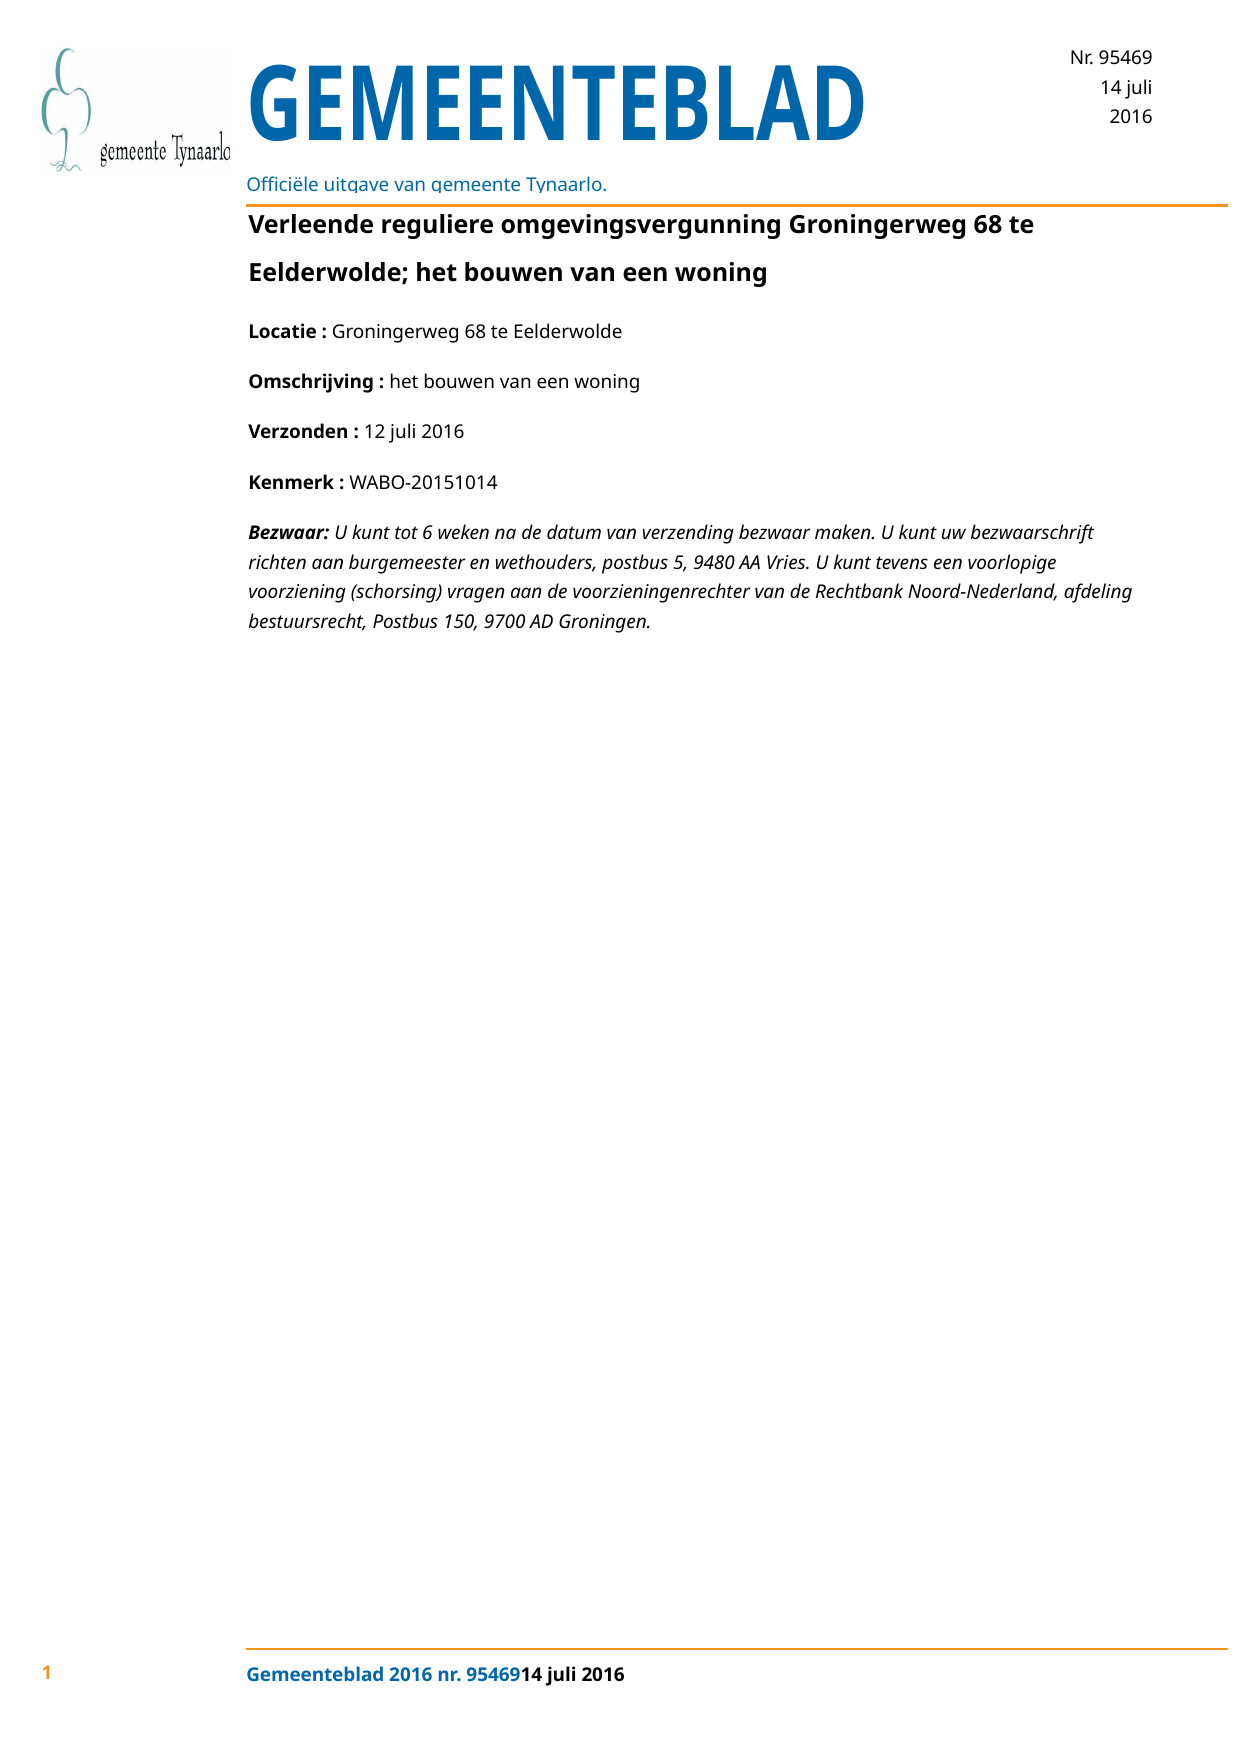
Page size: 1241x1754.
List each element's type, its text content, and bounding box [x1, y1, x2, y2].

text Verleende reguliere omgevingsvergunning Groningerweg 68 te Eelderwolde; het bouwen van een woning [248, 207, 1152, 288]
text Omschrijving : het bouwen van een woning [248, 368, 1152, 394]
picture [41, 47, 231, 172]
text Kenmerk : WABO-20151014 [248, 469, 1152, 495]
text Bezwaar: U kunt tot 6 weken na de datum van verzending bezwaar maken. U kunt uw bezwaarschrift richten aan burgemeester en wethouders, postbus 5, 9480 AA Vries. U kunt tevens een voorlopige voorziening (schorsing) vragen aan de voorzieningenrechter van de Rechtbank Noord-Nederland, afdeling bestuursrecht, Postbus 150, 9700 AD Groningen. [248, 519, 1152, 634]
text Locatie : Groningerweg 68 te Eelderwolde [248, 318, 1152, 344]
text Verzonden : 12 juli 2016 [248, 419, 1152, 444]
